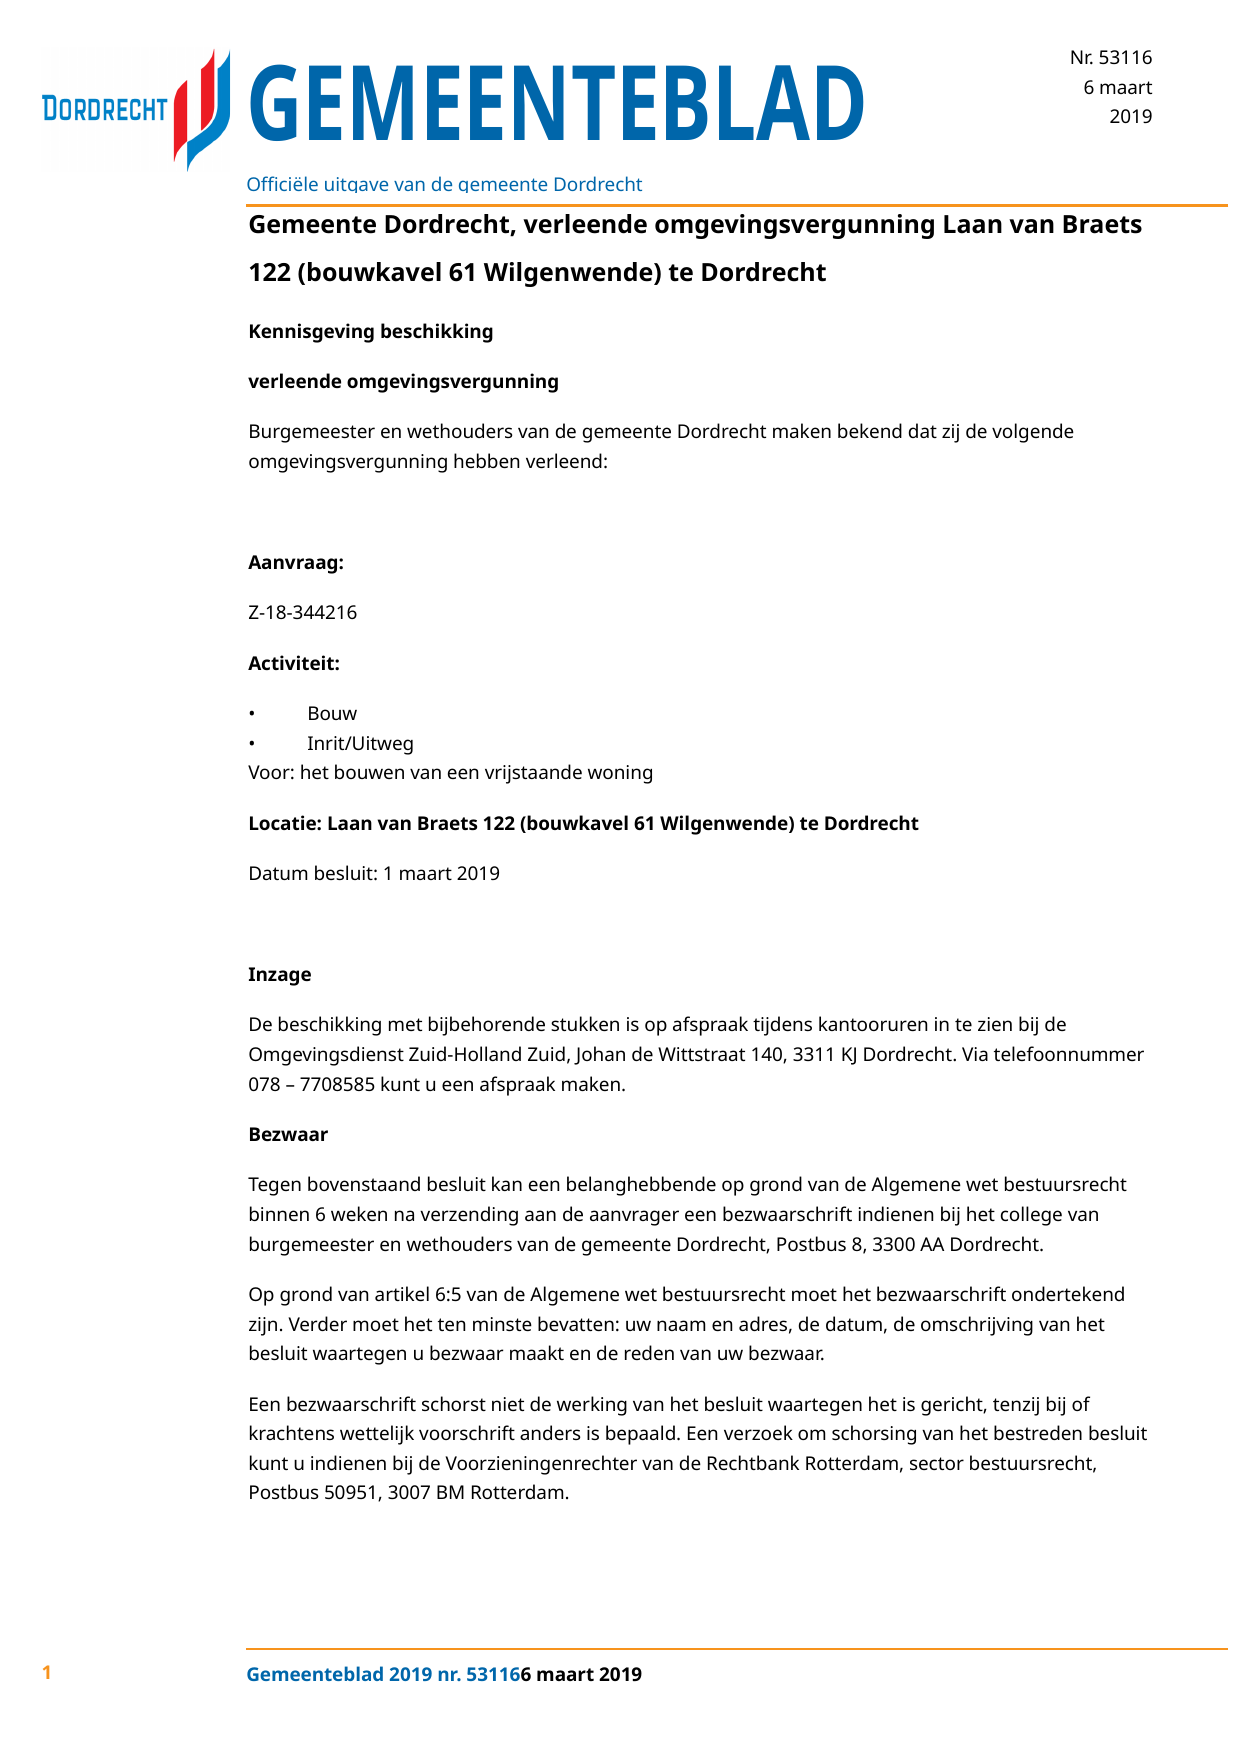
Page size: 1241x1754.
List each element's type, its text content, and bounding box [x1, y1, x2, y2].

list Inrit/Uitweg [248, 730, 1152, 756]
text Gemeente Dordrecht, verleende omgevingsvergunning Laan van Braets 122 (bouwkavel 61 Wilgenwende) te Dordrecht [248, 207, 1152, 288]
text Voor: het bouwen van een vrijstaande woning [248, 759, 1152, 785]
text verleende omgevingsvergunning [248, 368, 1152, 394]
text Bezwaar [248, 1121, 1152, 1147]
text Kennisgeving beschikking [248, 318, 1152, 344]
picture [41, 47, 231, 172]
text De beschikking met bijbehorende stukken is op afspraak tijdens kantooruren in te zien bij de Omgevingsdienst Zuid-Holland Zuid, Johan de Wittstraat 140, 3311 KJ Dordrecht. Via telefoonnummer 078 – 7708585 kunt u een afspraak maken. [248, 1012, 1152, 1097]
text Z-18-344216 [248, 599, 1152, 625]
text Een bezwaarschrift schorst niet de werking van het besluit waartegen het is gericht, tenzij bij of krachtens wettelijk voorschrift anders is bepaald. Een verzoek om schorsing van het bestreden besluit kunt u indienen bij de Voorzieningenrechter van de Rechtbank Rotterdam, sector bestuursrecht, Postbus 50951, 3007 BM Rotterdam. [248, 1391, 1152, 1505]
text Locatie: Laan van Braets 122 (bouwkavel 61 Wilgenwende) te Dordrecht [248, 810, 1152, 836]
text Activiteit: [248, 650, 1152, 676]
text Burgemeester en wethouders van de gemeente Dordrecht maken bekend dat zij de volgende omgevingsvergunning hebben verleend: [248, 419, 1152, 474]
text Op grond van artikel 6:5 van de Algemene wet bestuursrecht moet het bezwaarschrift ondertekend zijn. Verder moet het ten minste bevatten: uw naam en adres, de datum, de omschrijving van het besluit waartegen u bezwaar maakt en de reden van uw bezwaar. [248, 1281, 1152, 1366]
text Tegen bovenstaand besluit kan een belanghebbende op grond van de Algemene wet bestuursrecht binnen 6 weken na verzending aan de aanvrager een bezwaarschrift indienen bij het college van burgemeester en wethouders van de gemeente Dordrecht, Postbus 8, 3300 AA Dordrecht. [248, 1172, 1152, 1257]
text Inzage [248, 961, 1152, 987]
text Aanvraag: [248, 549, 1152, 575]
text Datum besluit: 1 maart 2019 [248, 860, 1152, 886]
list Bouw [248, 700, 1152, 726]
